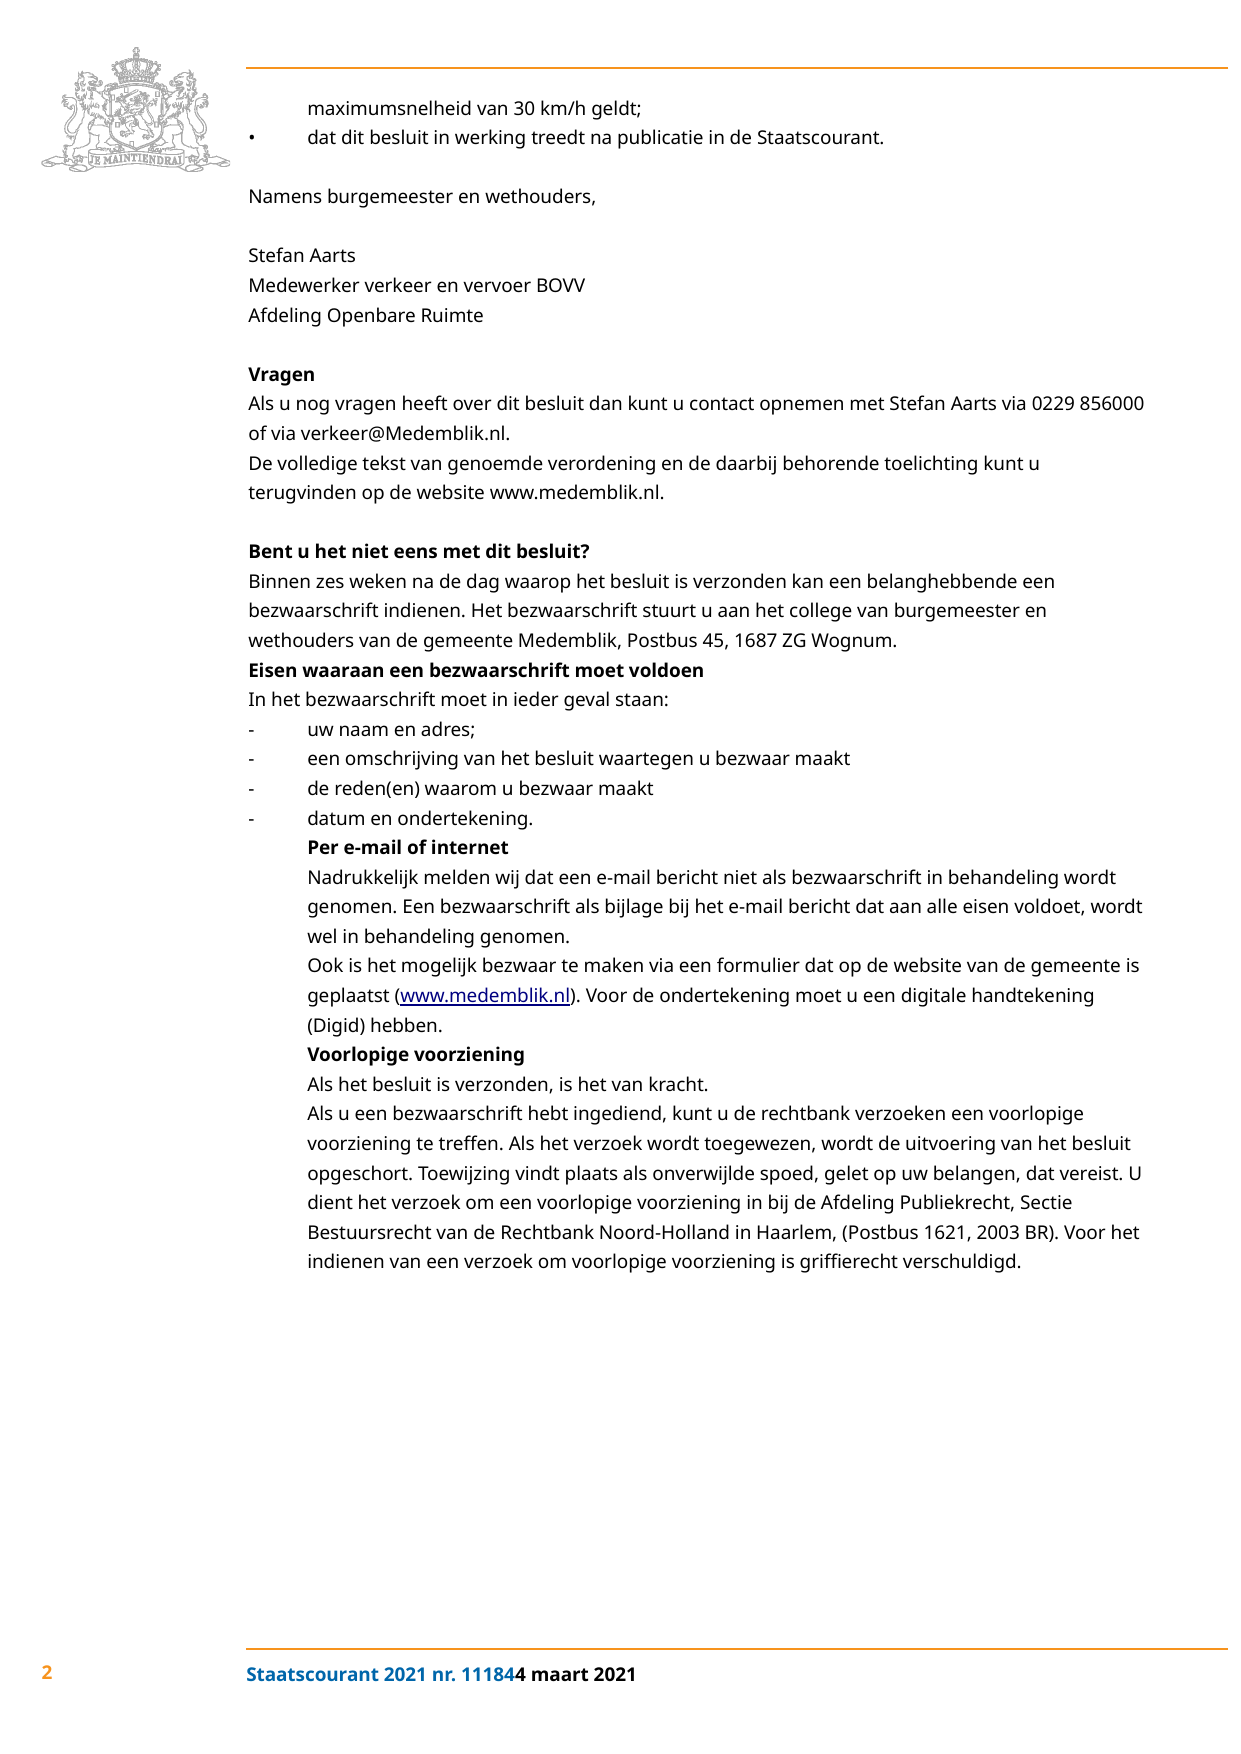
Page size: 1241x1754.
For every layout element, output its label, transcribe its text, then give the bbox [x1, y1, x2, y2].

text Eisen waaraan een bezwaarschrift moet voldoen [248, 657, 1152, 683]
list Ook is het mogelijk bezwaar te maken via een formulier dat op de website van de gemeente is geplaatst (www.medemblik.nl). Voor de ondertekening moet u een digitale handtekening (Digid) hebben. [248, 953, 1152, 1038]
list Als het besluit is verzonden, is het van kracht. [248, 1071, 1152, 1097]
text De volledige tekst van genoemde verordening en de daarbij behorende toelichting kunt u terugvinden op de website www.medemblik.nl. [248, 450, 1152, 505]
text Binnen zes weken na de dag waarop het besluit is verzonden kan een belanghebbende een bezwaarschrift indienen. Het bezwaarschrift stuurt u aan het college van burgemeester en wethouders van de gemeente Medemblik, Postbus 45, 1687 ZG Wognum. [248, 568, 1152, 653]
list Nadrukkelijk melden wij dat een e-mail bericht niet als bezwaarschrift in behandeling wordt genomen. Een bezwaarschrift als bijlage bij het e-mail bericht dat aan alle eisen voldoet, wordt wel in behandeling genomen. [248, 864, 1152, 949]
list een omschrijving van het besluit waartegen u bezwaar maakt [248, 746, 1152, 771]
list Per e-mail of internet [248, 834, 1152, 860]
text Namens burgemeester en wethouders, [248, 183, 1152, 209]
text Vragen [248, 361, 1152, 387]
list Voorlopige voorziening [248, 1041, 1152, 1067]
picture [41, 47, 231, 172]
text Bent u het niet eens met dit besluit? [248, 538, 1152, 564]
list uw naam en adres; [248, 716, 1152, 742]
text In het bezwaarschrift moet in ieder geval staan: [248, 686, 1152, 712]
list maximumsnelheid van 30 km/h geldt; [248, 95, 1152, 121]
list dat dit besluit in werking treedt na publicatie in de Staatscourant. [248, 124, 1152, 150]
text Stefan Aarts [248, 243, 1152, 268]
list de reden(en) waarom u bezwaar maakt [248, 775, 1152, 801]
text Afdeling Openbare Ruimte [248, 302, 1152, 328]
list Als u een bezwaarschrift hebt ingediend, kunt u de rechtbank verzoeken een voorlopige voorziening te treffen. Als het verzoek wordt toegewezen, wordt de uitvoering van het besluit opgeschort. Toewijzing vindt plaats als onverwijlde spoed, gelet op uw belangen, dat vereist. U dient het verzoek om een voorlopige voorziening in bij de Afdeling Publiekrecht, Sectie Bestuursrecht van de Rechtbank Noord-Holland in Haarlem, (Postbus 1621, 2003 BR). Voor het indienen van een verzoek om voorlopige voorziening is griffierecht verschuldigd. [248, 1101, 1152, 1274]
text Medewerker verkeer en vervoer BOVV [248, 272, 1152, 298]
list datum en ondertekening. [248, 805, 1152, 831]
text Als u nog vragen heeft over dit besluit dan kunt u contact opnemen met Stefan Aarts via 0229 856000 of via verkeer@Medemblik.nl. [248, 391, 1152, 446]
